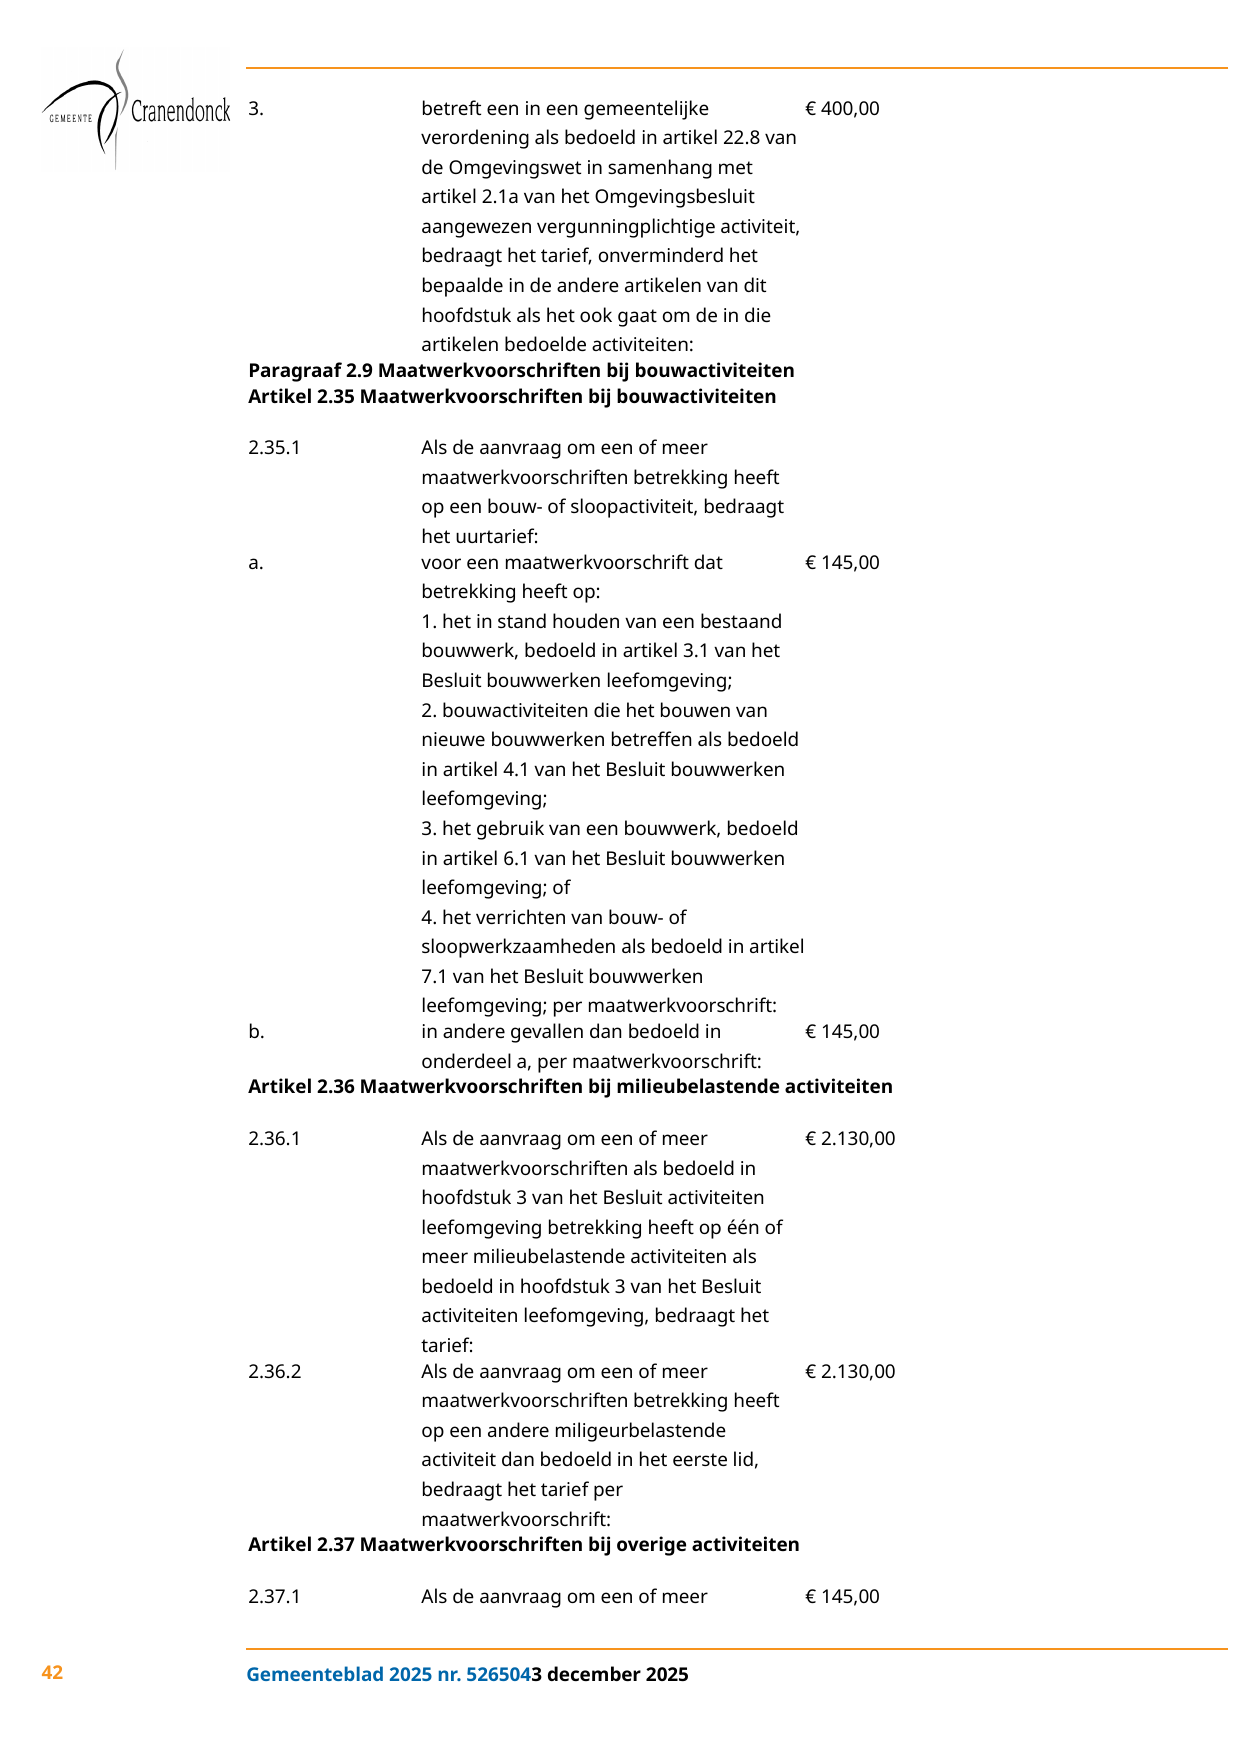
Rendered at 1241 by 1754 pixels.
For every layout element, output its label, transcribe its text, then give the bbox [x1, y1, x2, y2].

table_cell [421, 1557, 805, 1583]
table_cell [805, 409, 978, 434]
table_cell [805, 1099, 978, 1125]
table_cell Als de aanvraag om een of meer maatwerkvoorschriften als bedoeld in hoofdstuk 3 van het Besluit activiteiten leefomgeving betrekking heeft op één of meer milieubelastende activiteiten als bedoeld in hoofdstuk 3 van het Besluit activiteiten leefomgeving, bedraagt het tarief: [421, 1125, 805, 1358]
table_cell a. [248, 549, 421, 1018]
table_cell [979, 1358, 1152, 1532]
table_cell [979, 1557, 1152, 1583]
table_cell € 2.130,00 [805, 1358, 978, 1532]
table_cell 3. [248, 95, 421, 357]
table_cell Als de aanvraag om een of meer [421, 1583, 805, 1609]
table_cell voor een maatwerkvoorschrift dat betrekking heeft op: 1. het in stand houden van een bestaand bouwwerk, bedoeld in artikel 3.1 van het Besluit bouwwerken leefomgeving; 2. bouwactiviteiten die het bouwen van nieuwe bouwwerken betreffen als bedoeld in artikel 4.1 van het Besluit bouwwerken leefomgeving; 3. het gebruik van een bouwwerk, bedoeld in artikel 6.1 van het Besluit bouwwerken leefomgeving; of 4. het verrichten van bouw- of sloopwerkzaamheden als bedoeld in artikel 7.1 van het Besluit bouwwerken leefomgeving; per maatwerkvoorschrift: [421, 549, 805, 1018]
table_cell [979, 409, 1152, 434]
table_cell [248, 1557, 421, 1583]
table_cell Artikel 2.36 Maatwerkvoorschriften bij milieubelastende activiteiten [248, 1074, 978, 1099]
table_cell [805, 1557, 978, 1583]
table_cell € 2.130,00 [805, 1125, 978, 1358]
table_cell 2.36.2 [248, 1358, 421, 1532]
table_cell 2.36.1 [248, 1125, 421, 1358]
table_cell € 145,00 [805, 1018, 978, 1074]
table_cell € 400,00 [805, 95, 978, 357]
table_cell [421, 1099, 805, 1125]
table_cell Artikel 2.37 Maatwerkvoorschriften bij overige activiteiten [248, 1532, 978, 1557]
table_cell [979, 1018, 1152, 1074]
table_cell [805, 434, 978, 549]
table_cell 2.37.1 [248, 1583, 421, 1609]
table_cell Artikel 2.35 Maatwerkvoorschriften bij bouwactiviteiten [248, 383, 978, 409]
table_cell 2.35.1 [248, 434, 421, 549]
table_cell in andere gevallen dan bedoeld in onderdeel a, per maatwerkvoorschrift: [421, 1018, 805, 1074]
table_cell [979, 1125, 1152, 1358]
table_cell [979, 95, 1152, 357]
table_cell € 145,00 [805, 549, 978, 1018]
table_cell Als de aanvraag om een of meer maatwerkvoorschriften betrekking heeft op een andere miligeurbelastende activiteit dan bedoeld in het eerste lid, bedraagt het tarief per maatwerkvoorschrift: [421, 1358, 805, 1532]
picture [41, 47, 231, 172]
table_cell [979, 434, 1152, 549]
table_cell [248, 1099, 421, 1125]
table_cell Als de aanvraag om een of meer maatwerkvoorschriften betrekking heeft op een bouw- of sloopactiviteit, bedraagt het uurtarief: [421, 434, 805, 549]
table_cell € 145,00 [805, 1583, 978, 1609]
table_cell [979, 1583, 1152, 1609]
table_cell [421, 409, 805, 434]
table_cell betreft een in een gemeentelijke verordening als bedoeld in artikel 22.8 van de Omgevingswet in samenhang met artikel 2.1a van het Omgevingsbesluit aangewezen vergunningplichtige activiteit, bedraagt het tarief, onverminderd het bepaalde in de andere artikelen van dit hoofdstuk als het ook gaat om de in die artikelen bedoelde activiteiten: [421, 95, 805, 357]
table_cell Paragraaf 2.9 Maatwerkvoorschriften bij bouwactiviteiten [248, 357, 1152, 383]
table_cell [248, 409, 421, 434]
table_cell [979, 549, 1152, 1018]
table_cell [979, 1099, 1152, 1125]
table_cell b. [248, 1018, 421, 1074]
